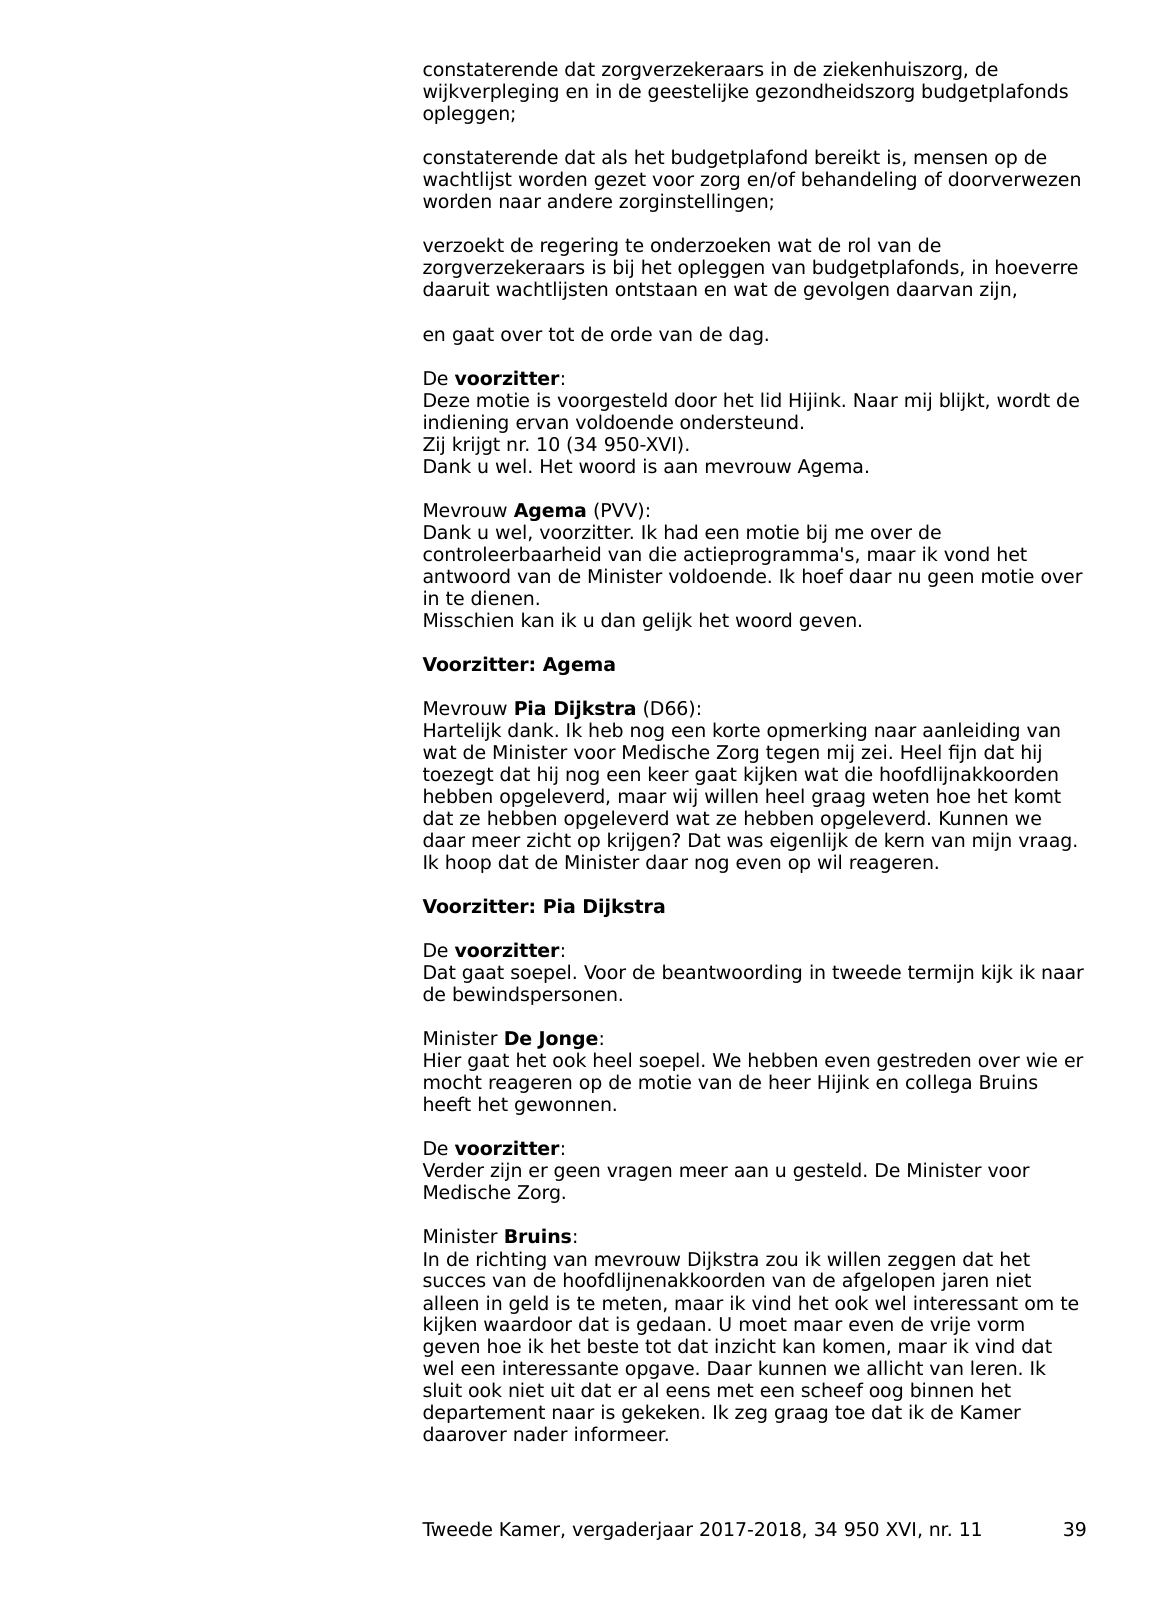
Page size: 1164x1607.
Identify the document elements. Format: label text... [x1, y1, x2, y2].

text In de richting van mevrouw Dijkstra zou ik willen zeggen dat het succes van de hoofdlijnenakkoorden van de afgelopen jaren niet alleen in geld is te meten, maar ik vind het ook wel interessant om te kijken waardoor dat is gedaan. U moet maar even de vrije vorm geven hoe ik het beste tot dat inzicht kan komen, maar ik vind dat wel een interessante opgave. Daar kunnen we allicht van leren. Ik sluit ook niet uit dat er al eens met een scheef oog binnen het departement naar is gekeken. Ik zeg graag toe dat ik de Kamer daarover nader informeer. [422, 1248, 1087, 1446]
text constaterende dat zorgverzekeraars in de ziekenhuiszorg, de wijkverpleging en in de geestelijke gezondheidszorg budgetplafonds opleggen; [422, 59, 1087, 125]
text Minister Bruins: [422, 1226, 1087, 1248]
text en gaat over tot de orde van de dag. [422, 323, 1087, 345]
text Hartelijk dank. Ik heb nog een korte opmerking naar aanleiding van wat de Minister voor Medische Zorg tegen mij zei. Heel fijn dat hij toezegt dat hij nog een keer gaat kijken wat die hoofdlijnakkoorden hebben opgeleverd, maar wij willen heel graag weten hoe het komt dat ze hebben opgeleverd wat ze hebben opgeleverd. Kunnen we daar meer zicht op krijgen? Dat was eigenlijk de kern van mijn vraag. Ik hoop dat de Minister daar nog even op wil reageren. [422, 720, 1087, 874]
text Verder zijn er geen vragen meer aan u gesteld. De Minister voor Medische Zorg. [422, 1160, 1087, 1204]
text De voorzitter: [422, 368, 1087, 389]
text De voorzitter: [422, 1138, 1087, 1160]
subtitle Voorzitter: Pia Dijkstra [422, 896, 1087, 918]
text Mevrouw Pia Dijkstra (D66): [422, 698, 1087, 720]
text De voorzitter: [422, 940, 1087, 962]
text Dat gaat soepel. Voor de beantwoording in tweede termijn kijk ik naar de bewindspersonen. [422, 962, 1087, 1006]
text Dank u wel, voorzitter. Ik had een motie bij me over de controleerbaarheid van die actieprogramma's, maar ik vond het antwoord van de Minister voldoende. Ik hoef daar nu geen motie over in te dienen. [422, 522, 1087, 609]
text Minister De Jonge: [422, 1028, 1087, 1050]
subtitle Voorzitter: Agema [422, 654, 1087, 676]
text constaterende dat als het budgetplafond bereikt is, mensen op de wachtlijst worden gezet voor zorg en/of behandeling of doorverwezen worden naar andere zorginstellingen; [422, 147, 1087, 213]
text Misschien kan ik u dan gelijk het woord geven. [422, 609, 1087, 632]
text Zij krijgt nr. 10 (34 950-XVI). [422, 433, 1087, 456]
text Dank u wel. Het woord is aan mevrouw Agema. [422, 456, 1087, 477]
text verzoekt de regering te onderzoeken wat de rol van de zorgverzekeraars is bij het opleggen van budgetplafonds, in hoeverre daaruit wachtlijsten ontstaan en wat de gevolgen daarvan zijn, [422, 235, 1087, 301]
text Deze motie is voorgesteld door het lid Hijink. Naar mij blijkt, wordt de indiening ervan voldoende ondersteund. [422, 389, 1087, 433]
text Hier gaat het ook heel soepel. We hebben even gestreden over wie er mocht reageren op de motie van de heer Hijink en collega Bruins heeft het gewonnen. [422, 1050, 1087, 1116]
text Mevrouw Agema (PVV): [422, 500, 1087, 522]
